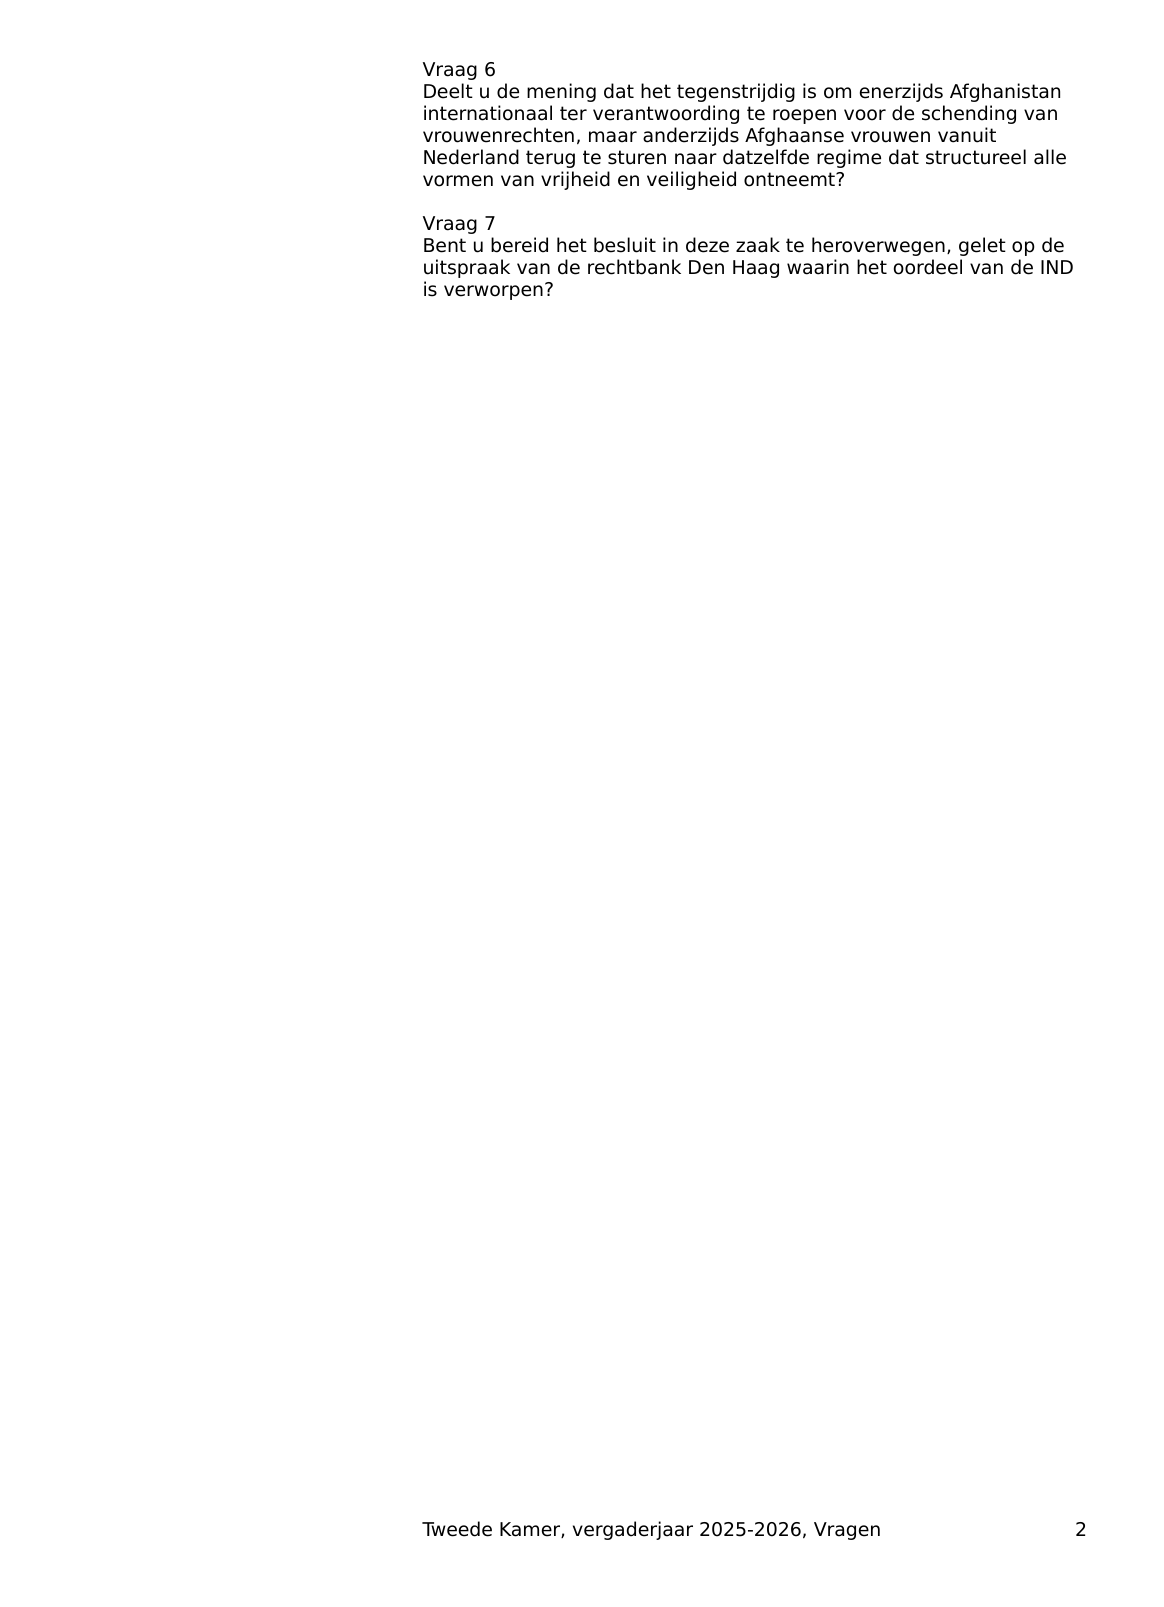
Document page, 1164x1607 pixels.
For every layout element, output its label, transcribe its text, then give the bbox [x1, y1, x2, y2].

text Vraag 6 [422, 59, 1087, 81]
text Bent u bereid het besluit in deze zaak te heroverwegen, gelet op de uitspraak van de rechtbank Den Haag waarin het oordeel van de IND is verworpen? [422, 235, 1087, 301]
text Vraag 7 [422, 213, 1087, 235]
text Deelt u de mening dat het tegenstrijdig is om enerzijds Afghanistan internationaal ter verantwoording te roepen voor de schending van vrouwenrechten, maar anderzijds Afghaanse vrouwen vanuit Nederland terug te sturen naar datzelfde regime dat structureel alle vormen van vrijheid en veiligheid ontneemt? [422, 81, 1087, 191]
